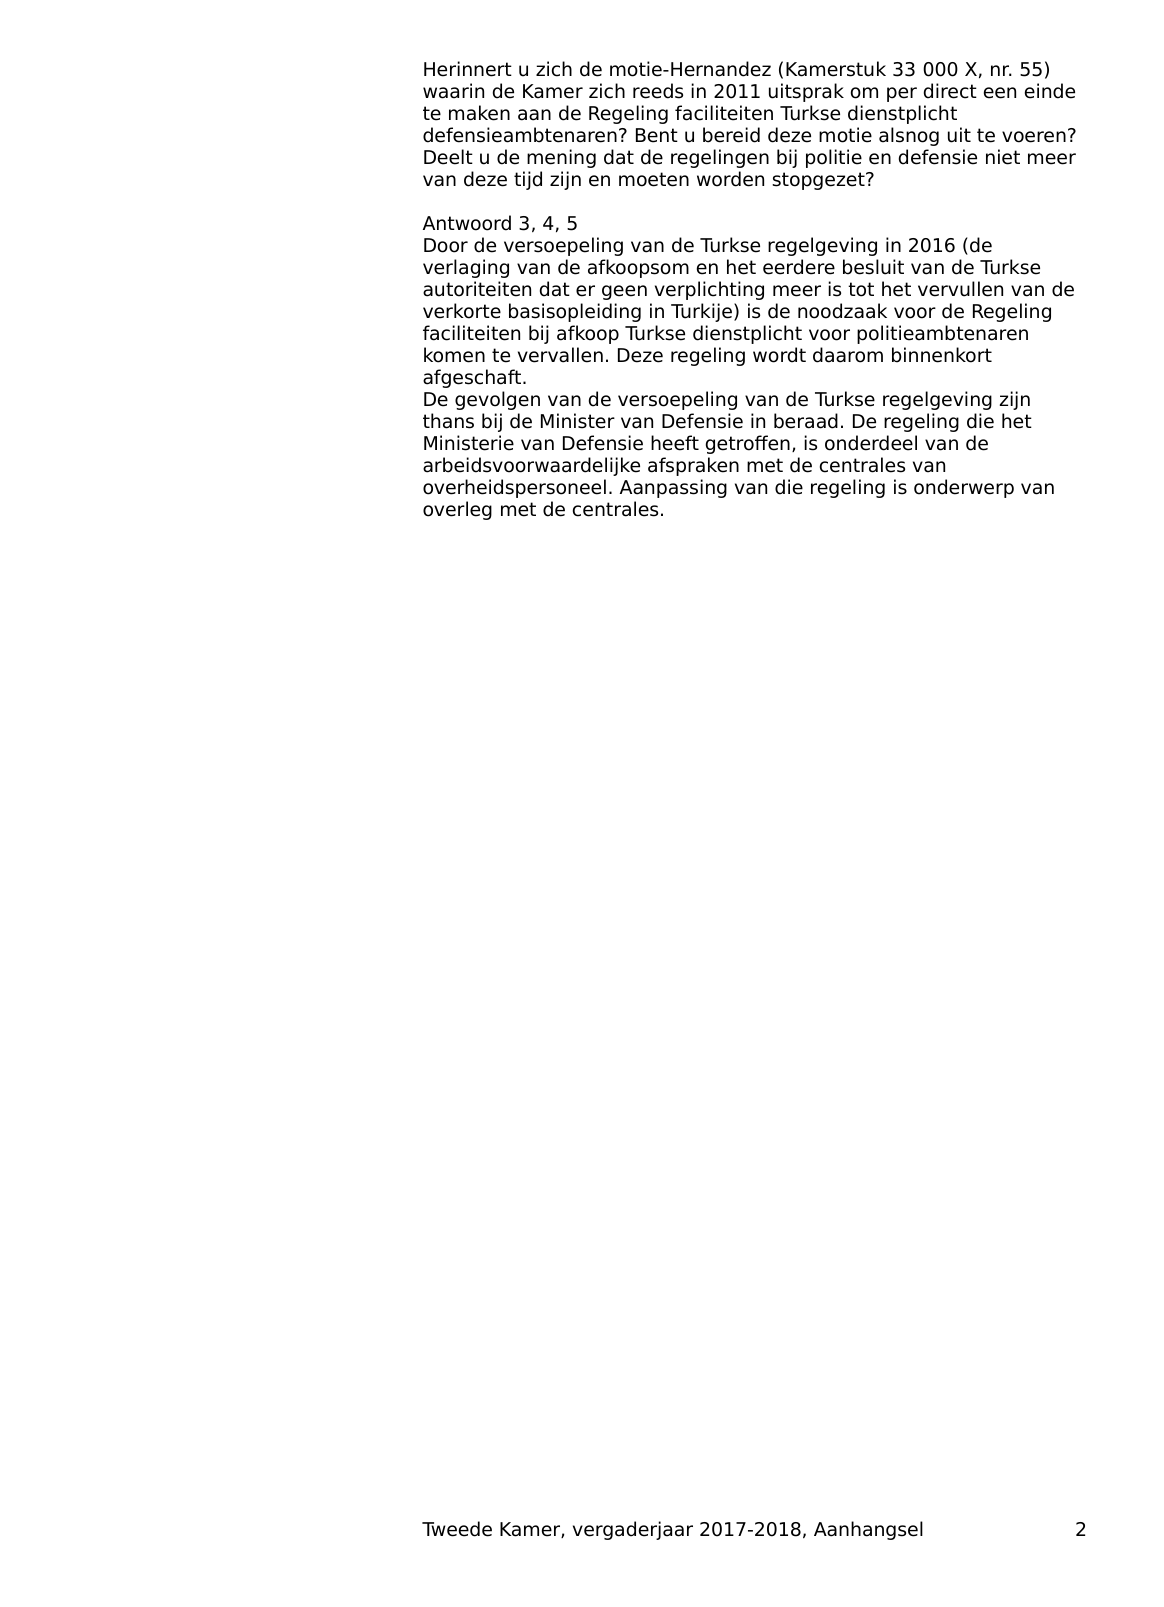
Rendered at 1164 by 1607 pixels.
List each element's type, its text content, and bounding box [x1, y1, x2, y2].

text Antwoord 3, 4, 5 [422, 213, 1087, 235]
text Deelt u de mening dat de regelingen bij politie en defensie niet meer van deze tijd zijn en moeten worden stopgezet? [422, 147, 1087, 191]
text De gevolgen van de versoepeling van de Turkse regelgeving zijn thans bij de Minister van Defensie in beraad. De regeling die het Ministerie van Defensie heeft getroffen, is onderdeel van de arbeidsvoorwaardelijke afspraken met de centrales van overheidspersoneel. Aanpassing van die regeling is onderwerp van overleg met de centrales. [422, 389, 1087, 521]
text Door de versoepeling van de Turkse regelgeving in 2016 (de verlaging van de afkoopsom en het eerdere besluit van de Turkse autoriteiten dat er geen verplichting meer is tot het vervullen van de verkorte basisopleiding in Turkije) is de noodzaak voor de Regeling faciliteiten bij afkoop Turkse dienstplicht voor politieambtenaren komen te vervallen. Deze regeling wordt daarom binnenkort afgeschaft. [422, 235, 1087, 389]
text Herinnert u zich de motie-Hernandez (Kamerstuk 33 000 X, nr. 55) waarin de Kamer zich reeds in 2011 uitsprak om per direct een einde te maken aan de Regeling faciliteiten Turkse dienstplicht defensieambtenaren? Bent u bereid deze motie alsnog uit te voeren? [422, 59, 1087, 147]
